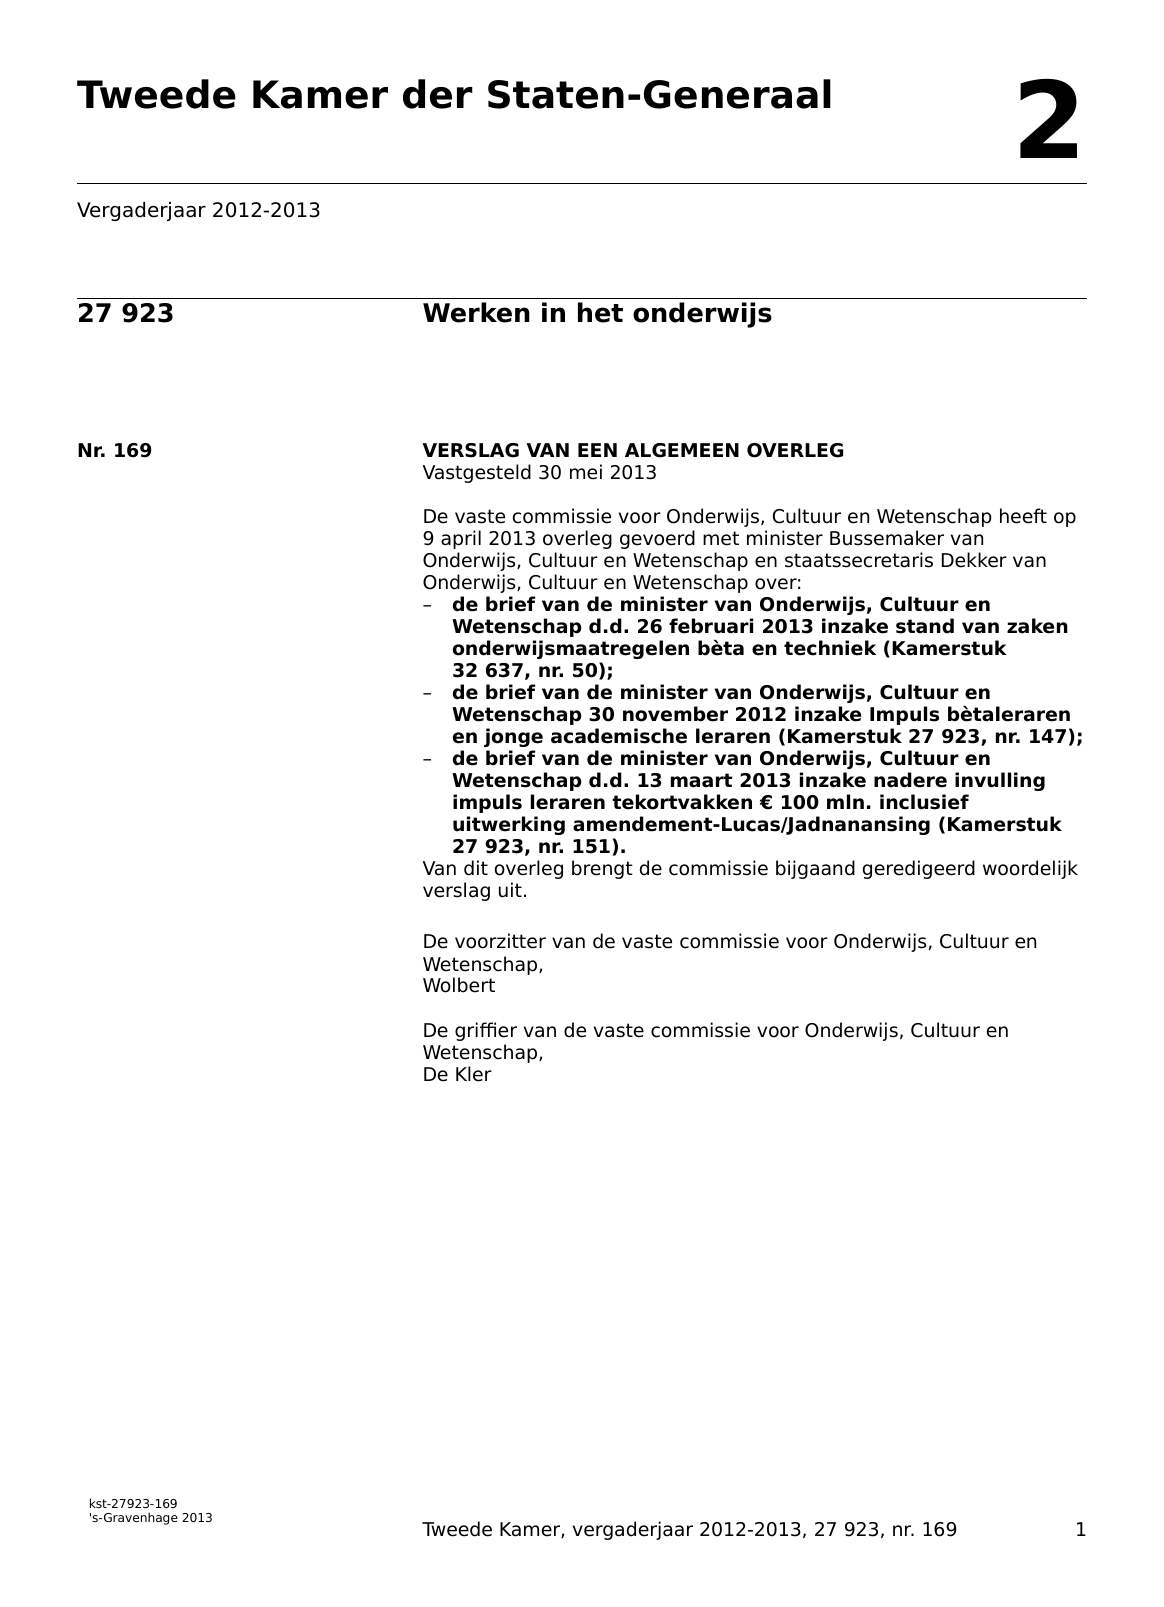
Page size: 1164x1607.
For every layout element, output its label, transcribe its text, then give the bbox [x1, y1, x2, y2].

text kst-27923-169 [88, 1497, 323, 1511]
text – de brief van de minister van Onderwijs, Cultuur en Wetenschap d.d. 13 maart 2013 inzake nadere invulling impuls leraren tekortvakken € 100 mln. inclusief uitwerking amendement-Lucas/Jadnanansing (Kamerstuk 27 923, nr. 151). [422, 748, 1087, 857]
text De vaste commissie voor Onderwijs, Cultuur en Wetenschap heeft op 9 april 2013 overleg gevoerd met minister Bussemaker van Onderwijs, Cultuur en Wetenschap en staatssecretaris Dekker van Onderwijs, Cultuur en Wetenschap over: [422, 506, 1087, 594]
text 's-Gravenhage 2013 [88, 1511, 323, 1525]
table_header 2 [886, 59, 1087, 183]
text De griffier van de vaste commissie voor Onderwijs, Cultuur en Wetenschap, De Kler [422, 1019, 1087, 1086]
text – de brief van de minister van Onderwijs, Cultuur en Wetenschap 30 november 2012 inzake Impuls bètaleraren en jonge academische leraren (Kamerstuk 27 923, nr. 147); [422, 682, 1087, 748]
text Vastgesteld 30 mei 2013 [422, 462, 1087, 484]
text – de brief van de minister van Onderwijs, Cultuur en Wetenschap d.d. 26 februari 2013 inzake stand van zaken onderwijsmaatregelen bèta en techniek (Kamerstuk 32 637, nr. 50); [422, 594, 1087, 682]
table_cell Vergaderjaar 2012-2013 [77, 184, 1087, 298]
text Van dit overleg brengt de commissie bijgaand geredigeerd woordelijk verslag uit. [422, 857, 1087, 901]
table_header Tweede Kamer der Staten-Generaal [77, 59, 886, 183]
text De voorzitter van de vaste commissie voor Onderwijs, Cultuur en Wetenschap, Wolbert [422, 931, 1087, 997]
subtitle 27 923 Werken in het onderwijs [77, 299, 1087, 329]
subtitle Nr. 169 VERSLAG VAN EEN ALGEMEEN OVERLEG [77, 440, 1087, 462]
